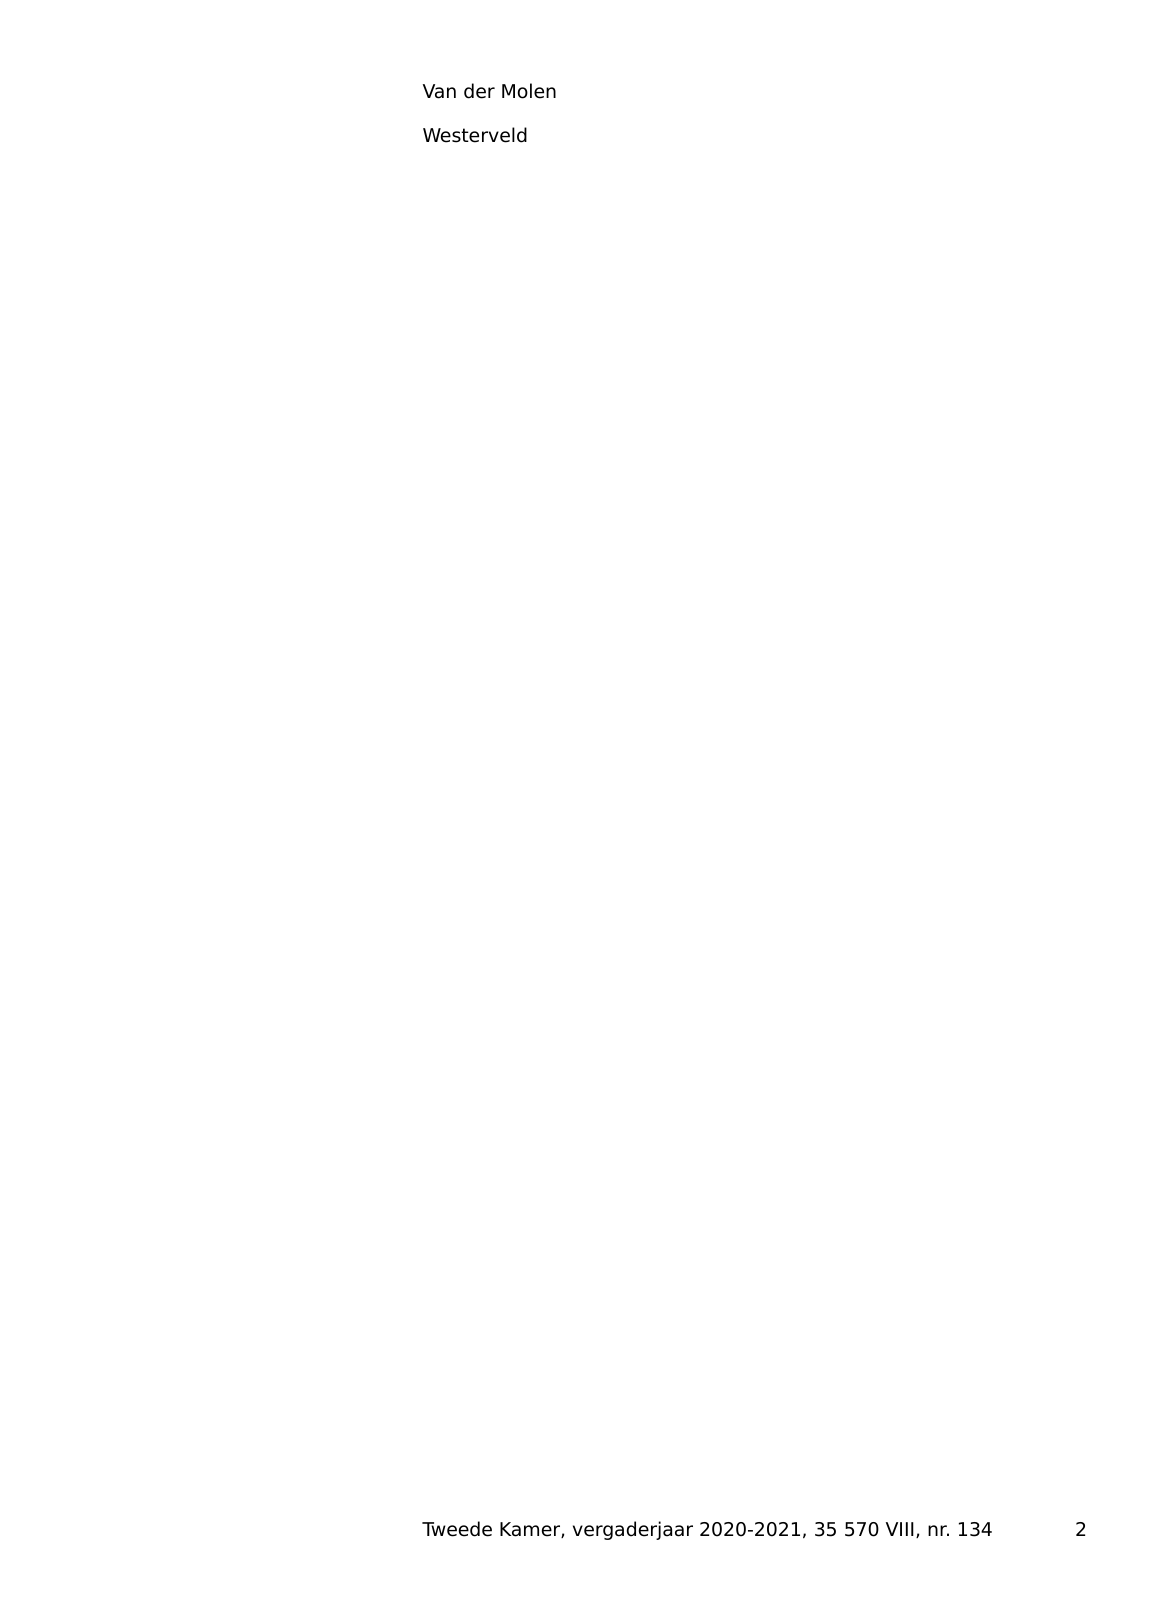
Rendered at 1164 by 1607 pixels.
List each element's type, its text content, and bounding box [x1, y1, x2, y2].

text Van der Molen Westerveld [422, 59, 1087, 147]
